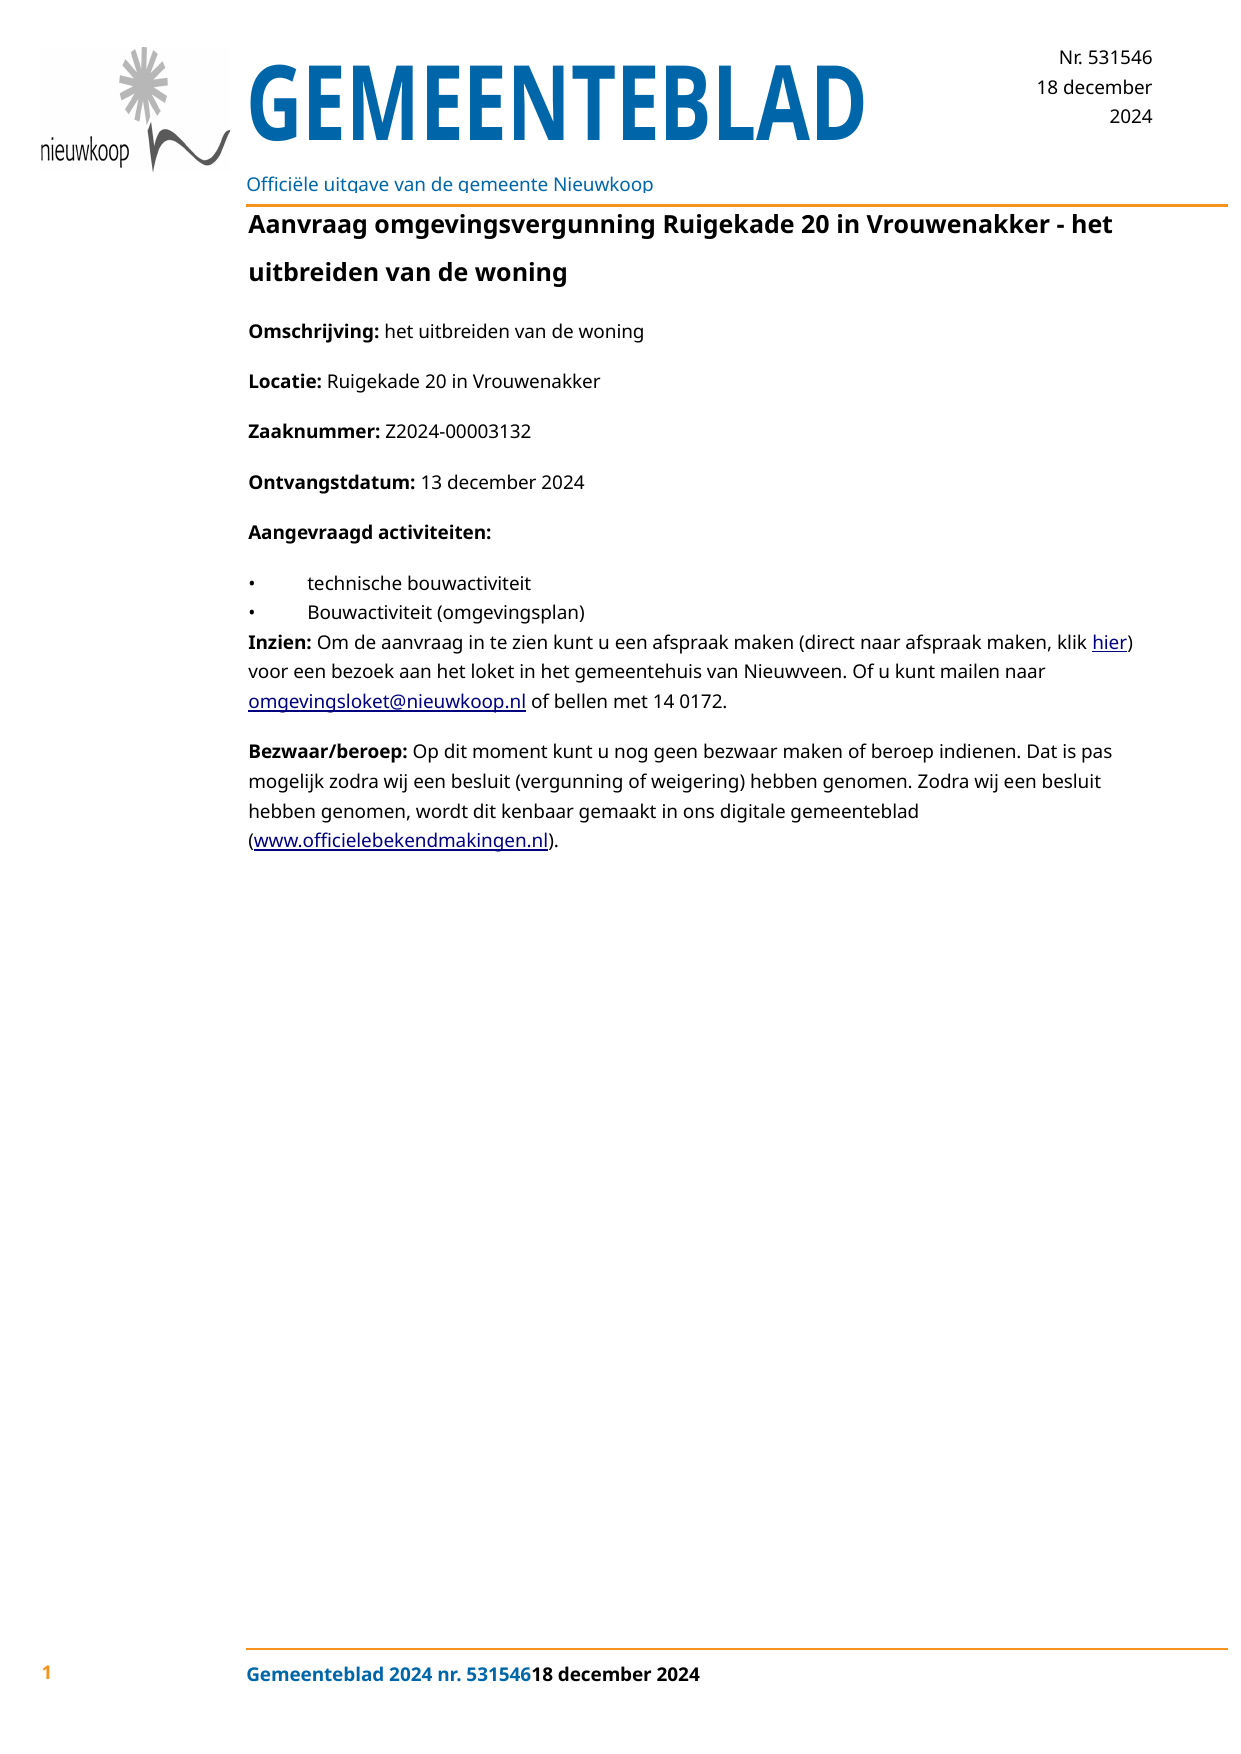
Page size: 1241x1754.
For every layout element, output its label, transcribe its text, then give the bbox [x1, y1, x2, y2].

text Bezwaar/beroep: Op dit moment kunt u nog geen bezwaar maken of beroep indienen. Dat is pas mogelijk zodra wij een besluit (vergunning of weigering) hebben genomen. Zodra wij een besluit hebben genomen, wordt dit kenbaar gemaakt in ons digitale gemeenteblad (www.officielebekendmakingen.nl). [248, 739, 1152, 853]
text Zaaknummer: Z2024-00003132 [248, 419, 1152, 444]
text Locatie: Ruigekade 20 in Vrouwenakker [248, 368, 1152, 394]
list technische bouwactiviteit [248, 570, 1152, 596]
list Bouwactiviteit (omgevingsplan) [248, 599, 1152, 625]
picture [41, 47, 231, 172]
text Omschrijving: het uitbreiden van de woning [248, 318, 1152, 344]
text Aanvraag omgevingsvergunning Ruigekade 20 in Vrouwenakker - het uitbreiden van de woning [248, 207, 1152, 288]
text Inzien: Om de aanvraag in te zien kunt u een afspraak maken (direct naar afspraak maken, klik hier) voor een bezoek aan het loket in het gemeentehuis van Nieuwveen. Of u kunt mailen naar omgevingsloket@nieuwkoop.nl of bellen met 14 0172. [248, 629, 1152, 714]
text Ontvangstdatum: 13 december 2024 [248, 469, 1152, 495]
text Aangevraagd activiteiten: [248, 519, 1152, 545]
